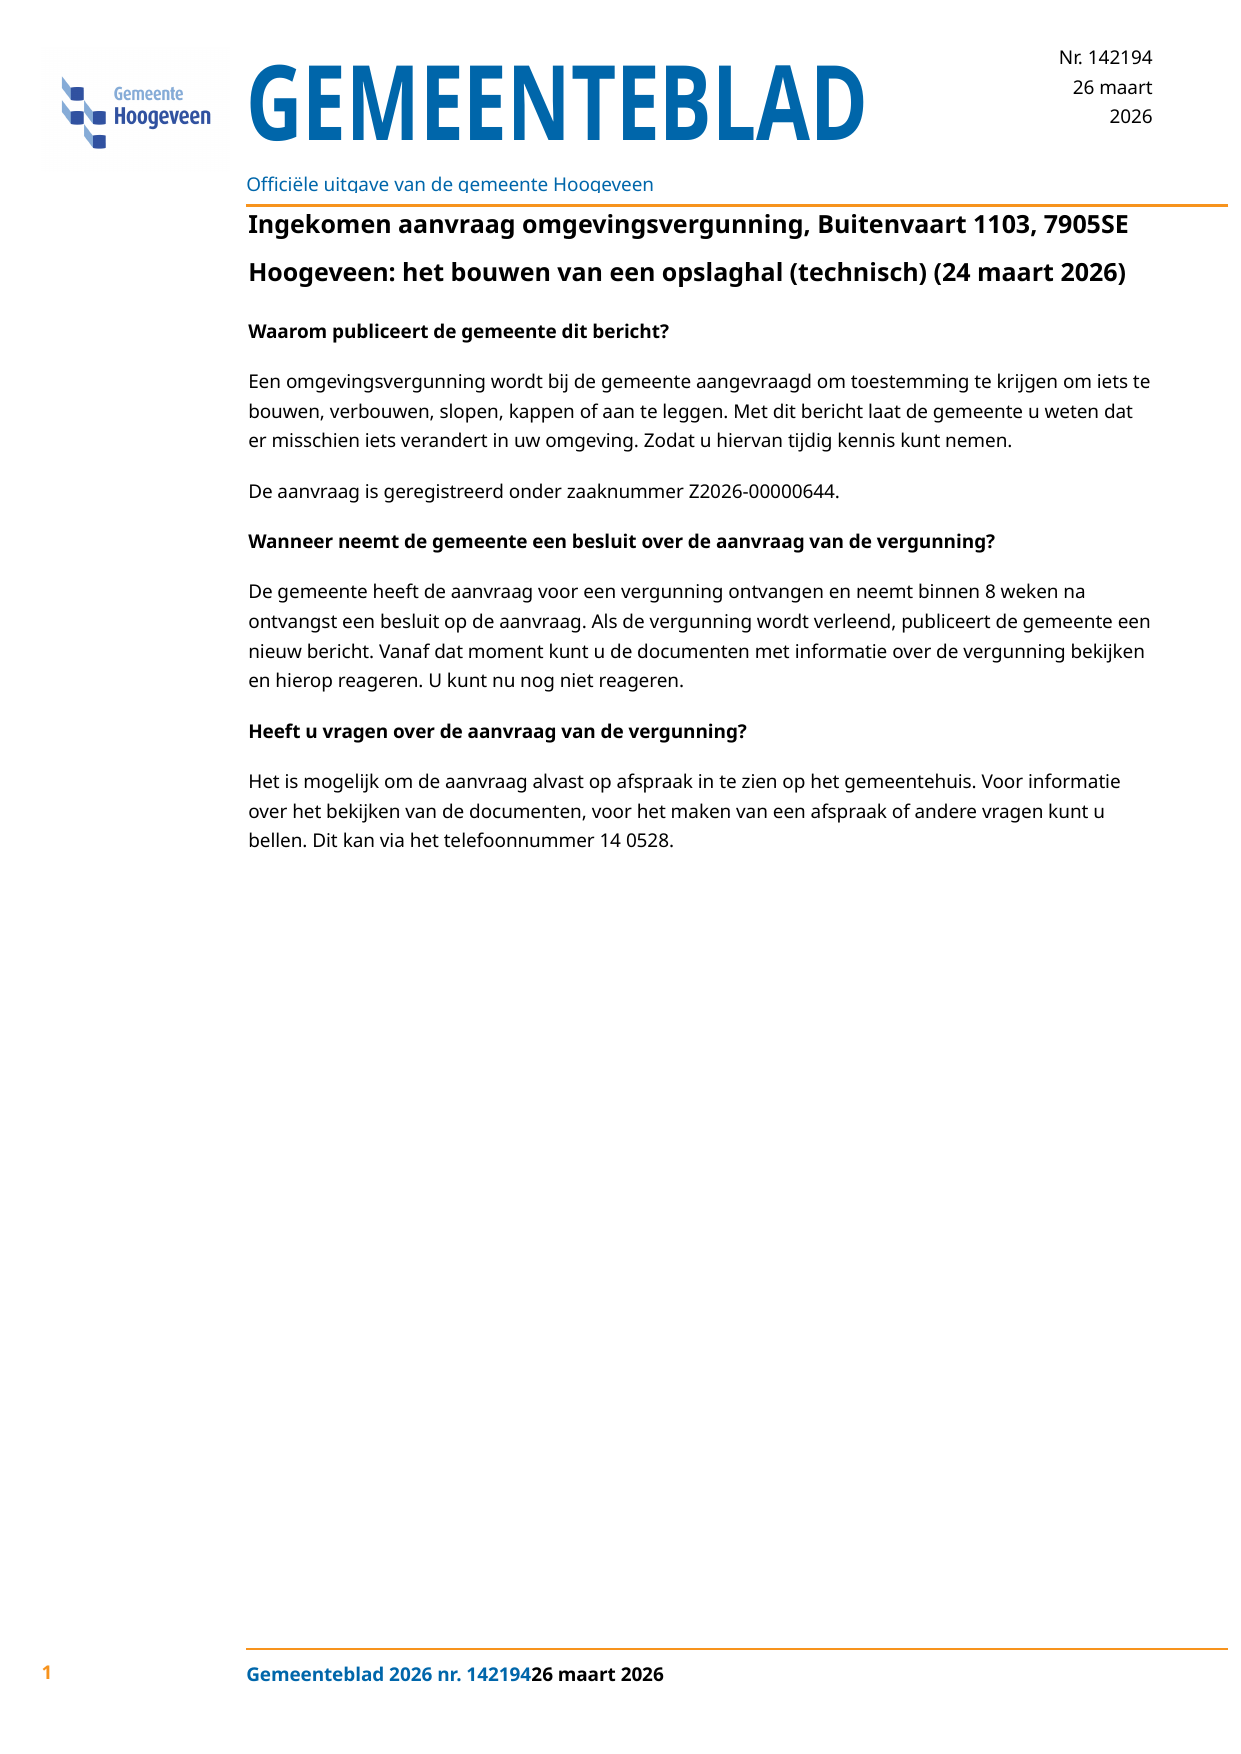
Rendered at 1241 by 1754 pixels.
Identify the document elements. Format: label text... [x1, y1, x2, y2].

text Het is mogelijk om de aanvraag alvast op afspraak in te zien op het gemeentehuis. Voor informatie over het bekijken van de documenten, voor het maken van een afspraak of andere vragen kunt u bellen. Dit kan via het telefoonnummer 14 0528. [248, 768, 1152, 853]
text Een omgevingsvergunning wordt bij de gemeente aangevraagd om toestemming te krijgen om iets te bouwen, verbouwen, slopen, kappen of aan te leggen. Met dit bericht laat de gemeente u weten dat er misschien iets verandert in uw omgeving. Zodat u hiervan tijdig kennis kunt nemen. [248, 368, 1152, 453]
text Ingekomen aanvraag omgevingsvergunning, Buitenvaart 1103, 7905SE Hoogeveen: het bouwen van een opslaghal (technisch) (24 maart 2026) [248, 207, 1152, 288]
text Heeft u vragen over de aanvraag van de vergunning? [248, 718, 1152, 744]
text De aanvraag is geregistreerd onder zaaknummer Z2026-00000644. [248, 478, 1152, 504]
picture [41, 47, 231, 172]
text Wanneer neemt de gemeente een besluit over de aanvraag van de vergunning? [248, 528, 1152, 554]
text Waarom publiceert de gemeente dit bericht? [248, 318, 1152, 344]
text De gemeente heeft de aanvraag voor een vergunning ontvangen en neemt binnen 8 weken na ontvangst een besluit op de aanvraag. Als de vergunning wordt verleend, publiceert de gemeente een nieuw bericht. Vanaf dat moment kunt u de documenten met informatie over de vergunning bekijken en hierop reageren. U kunt nu nog niet reageren. [248, 579, 1152, 693]
